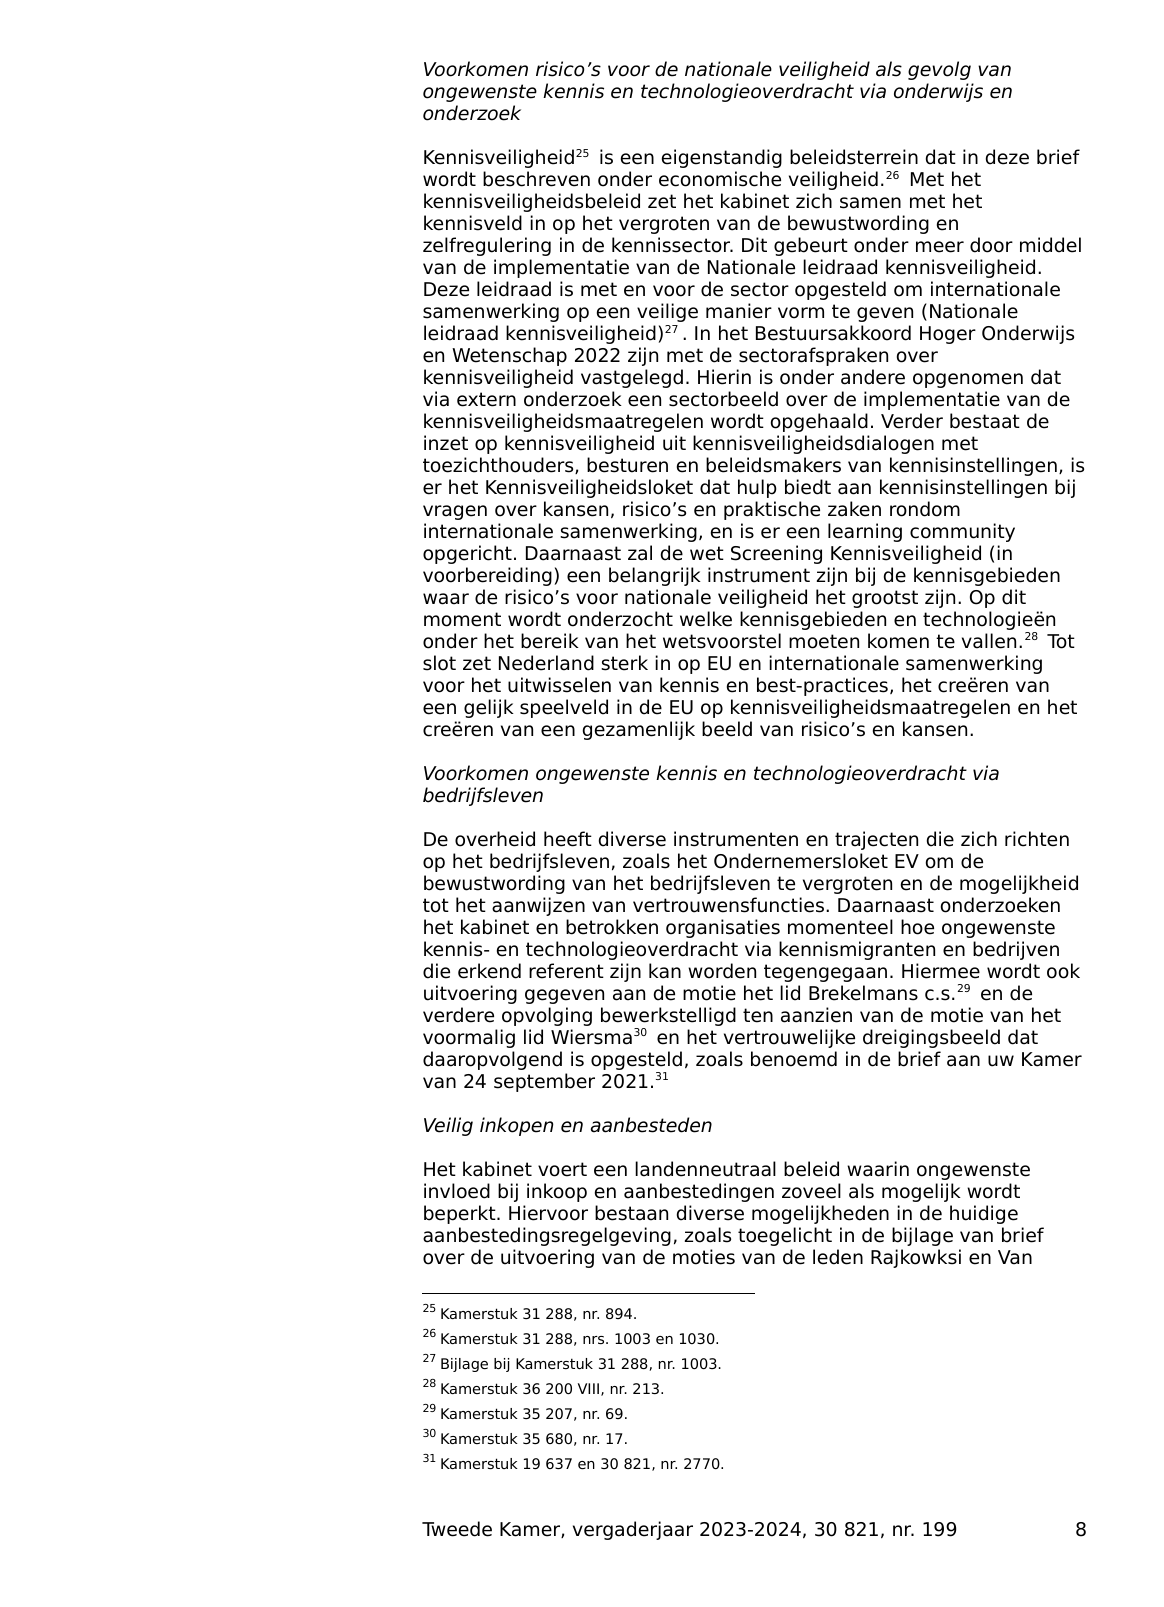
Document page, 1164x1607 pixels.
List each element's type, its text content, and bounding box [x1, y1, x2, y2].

text Kamerstuk 31 288, nr. 894. [422, 1302, 1087, 1324]
text Het kabinet voert een landenneutraal beleid waarin ongewenste invloed bij inkoop en aanbestedingen zoveel als mogelijk wordt beperkt. Hiervoor bestaan diverse mogelijkheden in de huidige aanbestedingsregelgeving, zoals toegelicht in de bijlage van brief over de uitvoering van de moties van de leden Rajkowksi en Van [422, 1159, 1087, 1269]
text Kennisveiligheid is een eigenstandig beleidsterrein dat in deze brief wordt beschreven onder economische veiligheid. Met het kennisveiligheidsbeleid zet het kabinet zich samen met het kennisveld in op het vergroten van de bewustwording en zelfregulering in de kennissector. Dit gebeurt onder meer door middel van de implementatie van de Nationale leidraad kennisveiligheid. Deze leidraad is met en voor de sector opgesteld om internationale samenwerking op een veilige manier vorm te geven (Nationale leidraad kennisveiligheid). In het Bestuursakkoord Hoger Onderwijs en Wetenschap 2022 zijn met de sectorafspraken over kennisveiligheid vastgelegd. Hierin is onder andere opgenomen dat via extern onderzoek een sectorbeeld over de implementatie van de kennisveiligheidsmaatregelen wordt opgehaald. Verder bestaat de inzet op kennisveiligheid uit kennisveiligheidsdialogen met toezichthouders, besturen en beleidsmakers van kennisinstellingen, is er het Kennisveiligheidsloket dat hulp biedt aan kennisinstellingen bij vragen over kansen, risico’s en praktische zaken rondom internationale samenwerking, en is er een learning community opgericht. Daarnaast zal de wet Screening Kennisveiligheid (in voorbereiding) een belangrijk instrument zijn bij de kennisgebieden waar de risico’s voor nationale veiligheid het grootst zijn. Op dit moment wordt onderzocht welke kennisgebieden en technologieën onder het bereik van het wetsvoorstel moeten komen te vallen. Tot slot zet Nederland sterk in op EU en internationale samenwerking voor het uitwisselen van kennis en best-practices, het creëren van een gelijk speelveld in de EU op kennisveiligheidsmaatregelen en het creëren van een gezamenlijk beeld van risico’s en kansen. [422, 147, 1087, 741]
text Kamerstuk 35 207, nr. 69. [422, 1402, 1087, 1424]
text Kamerstuk 36 200 VIII, nr. 213. [422, 1377, 1087, 1399]
subtitle Voorkomen ongewenste kennis en technologieoverdracht via bedrijfsleven [422, 763, 1087, 807]
subtitle Veilig inkopen en aanbesteden [422, 1115, 1087, 1137]
text De overheid heeft diverse instrumenten en trajecten die zich richten op het bedrijfsleven, zoals het Ondernemersloket EV om de bewustwording van het bedrijfsleven te vergroten en de mogelijkheid tot het aanwijzen van vertrouwensfuncties. Daarnaast onderzoeken het kabinet en betrokken organisaties momenteel hoe ongewenste kennis- en technologieoverdracht via kennismigranten en bedrijven die erkend referent zijn kan worden tegengegaan. Hiermee wordt ook uitvoering gegeven aan de motie het lid Brekelmans c.s. en de verdere opvolging bewerkstelligd ten aanzien van de motie van het voormalig lid Wiersma en het vertrouwelijke dreigingsbeeld dat daaropvolgend is opgesteld, zoals benoemd in de brief aan uw Kamer van 24 september 2021. [422, 829, 1087, 1093]
subtitle Voorkomen risico’s voor de nationale veiligheid als gevolg van ongewenste kennis en technologieoverdracht via onderwijs en onderzoek [422, 59, 1087, 125]
text Bijlage bij Kamerstuk 31 288, nr. 1003. [422, 1352, 1087, 1374]
text Kamerstuk 35 680, nr. 17. [422, 1427, 1087, 1449]
text Kamerstuk 19 637 en 30 821, nr. 2770. [422, 1452, 1087, 1474]
text Kamerstuk 31 288, nrs. 1003 en 1030. [422, 1327, 1087, 1349]
